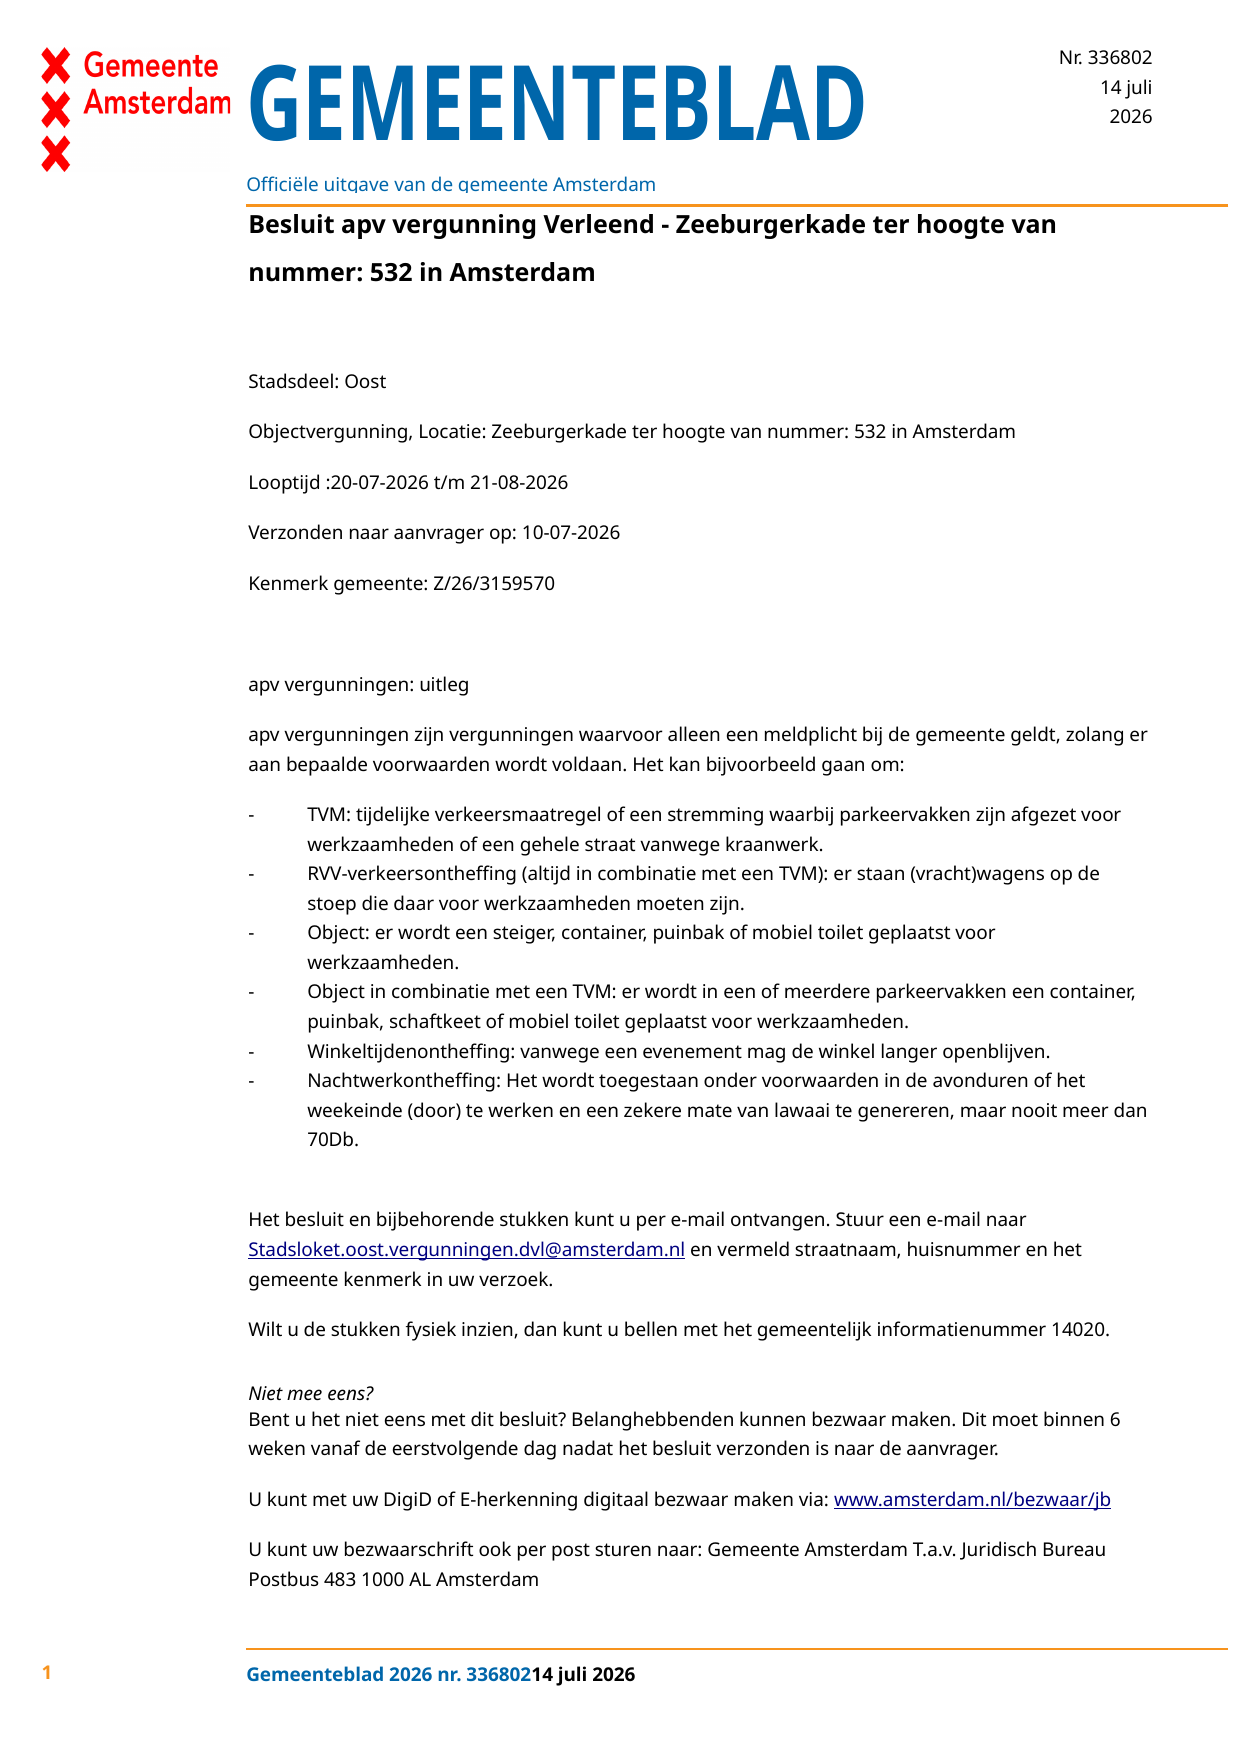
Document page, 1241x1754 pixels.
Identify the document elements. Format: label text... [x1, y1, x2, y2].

text Stadsdeel: Oost [248, 368, 1152, 394]
list Object in combinatie met een TVM: er wordt in een of meerdere parkeervakken een container, puinbak, schaftkeet of mobiel toilet geplaatst voor werkzaamheden. [248, 979, 1152, 1034]
text U kunt uw bezwaarschrift ook per post sturen naar: Gemeente Amsterdam T.a.v. Juridisch Bureau Postbus 483 1000 AL Amsterdam [248, 1536, 1152, 1592]
text apv vergunningen: uitleg [248, 671, 1152, 697]
text Looptijd :20-07-2026 t/m 21-08-2026 [248, 469, 1152, 495]
text Besluit apv vergunning Verleend - Zeeburgerkade ter hoogte van nummer: 532 in Amsterdam [248, 207, 1152, 288]
text Bent u het niet eens met dit besluit? Belanghebbenden kunnen bezwaar maken. Dit moet binnen 6 weken vanaf de eerstvolgende dag nadat het besluit verzonden is naar de aanvrager. [248, 1406, 1152, 1461]
text Het besluit en bijbehorende stukken kunt u per e-mail ontvangen. Stuur een e-mail naar Stadsloket.oost.vergunningen.dvl@amsterdam.nl en vermeld straatnaam, huisnummer en het gemeente kenmerk in uw verzoek. [248, 1207, 1152, 1292]
text Wilt u de stukken fysiek inzien, dan kunt u bellen met het gemeentelijk informatienummer 14020. [248, 1316, 1152, 1342]
text U kunt met uw DigiD of E-herkenning digitaal bezwaar maken via: www.amsterdam.nl/bezwaar/jb [248, 1486, 1152, 1512]
list Winkeltijdenontheffing: vanwege een evenement mag de winkel langer openblijven. [248, 1038, 1152, 1064]
text Objectvergunning, Locatie: Zeeburgerkade ter hoogte van nummer: 532 in Amsterdam [248, 419, 1152, 444]
list RVV-verkeersontheffing (altijd in combinatie met een TVM): er staan (vracht)wagens op de stoep die daar voor werkzaamheden moeten zijn. [248, 860, 1152, 916]
picture [41, 47, 231, 172]
list Object: er wordt een steiger, container, puinbak of mobiel toilet geplaatst voor werkzaamheden. [248, 919, 1152, 975]
text Niet mee eens? [248, 1380, 1152, 1406]
list TVM: tijdelijke verkeersmaatregel of een stremming waarbij parkeervakken zijn afgezet voor werkzaamheden of een gehele straat vanwege kraanwerk. [248, 801, 1152, 857]
text Kenmerk gemeente: Z/26/3159570 [248, 570, 1152, 596]
list Nachtwerkontheffing: Het wordt toegestaan onder voorwaarden in de avonduren of het weekeinde (door) te werken en een zekere mate van lawaai te genereren, maar nooit meer dan 70Db. [248, 1067, 1152, 1152]
text Verzonden naar aanvrager op: 10-07-2026 [248, 519, 1152, 545]
text apv vergunningen zijn vergunningen waarvoor alleen een meldplicht bij de gemeente geldt, zolang er aan bepaalde voorwaarden wordt voldaan. Het kan bijvoorbeeld gaan om: [248, 721, 1152, 777]
